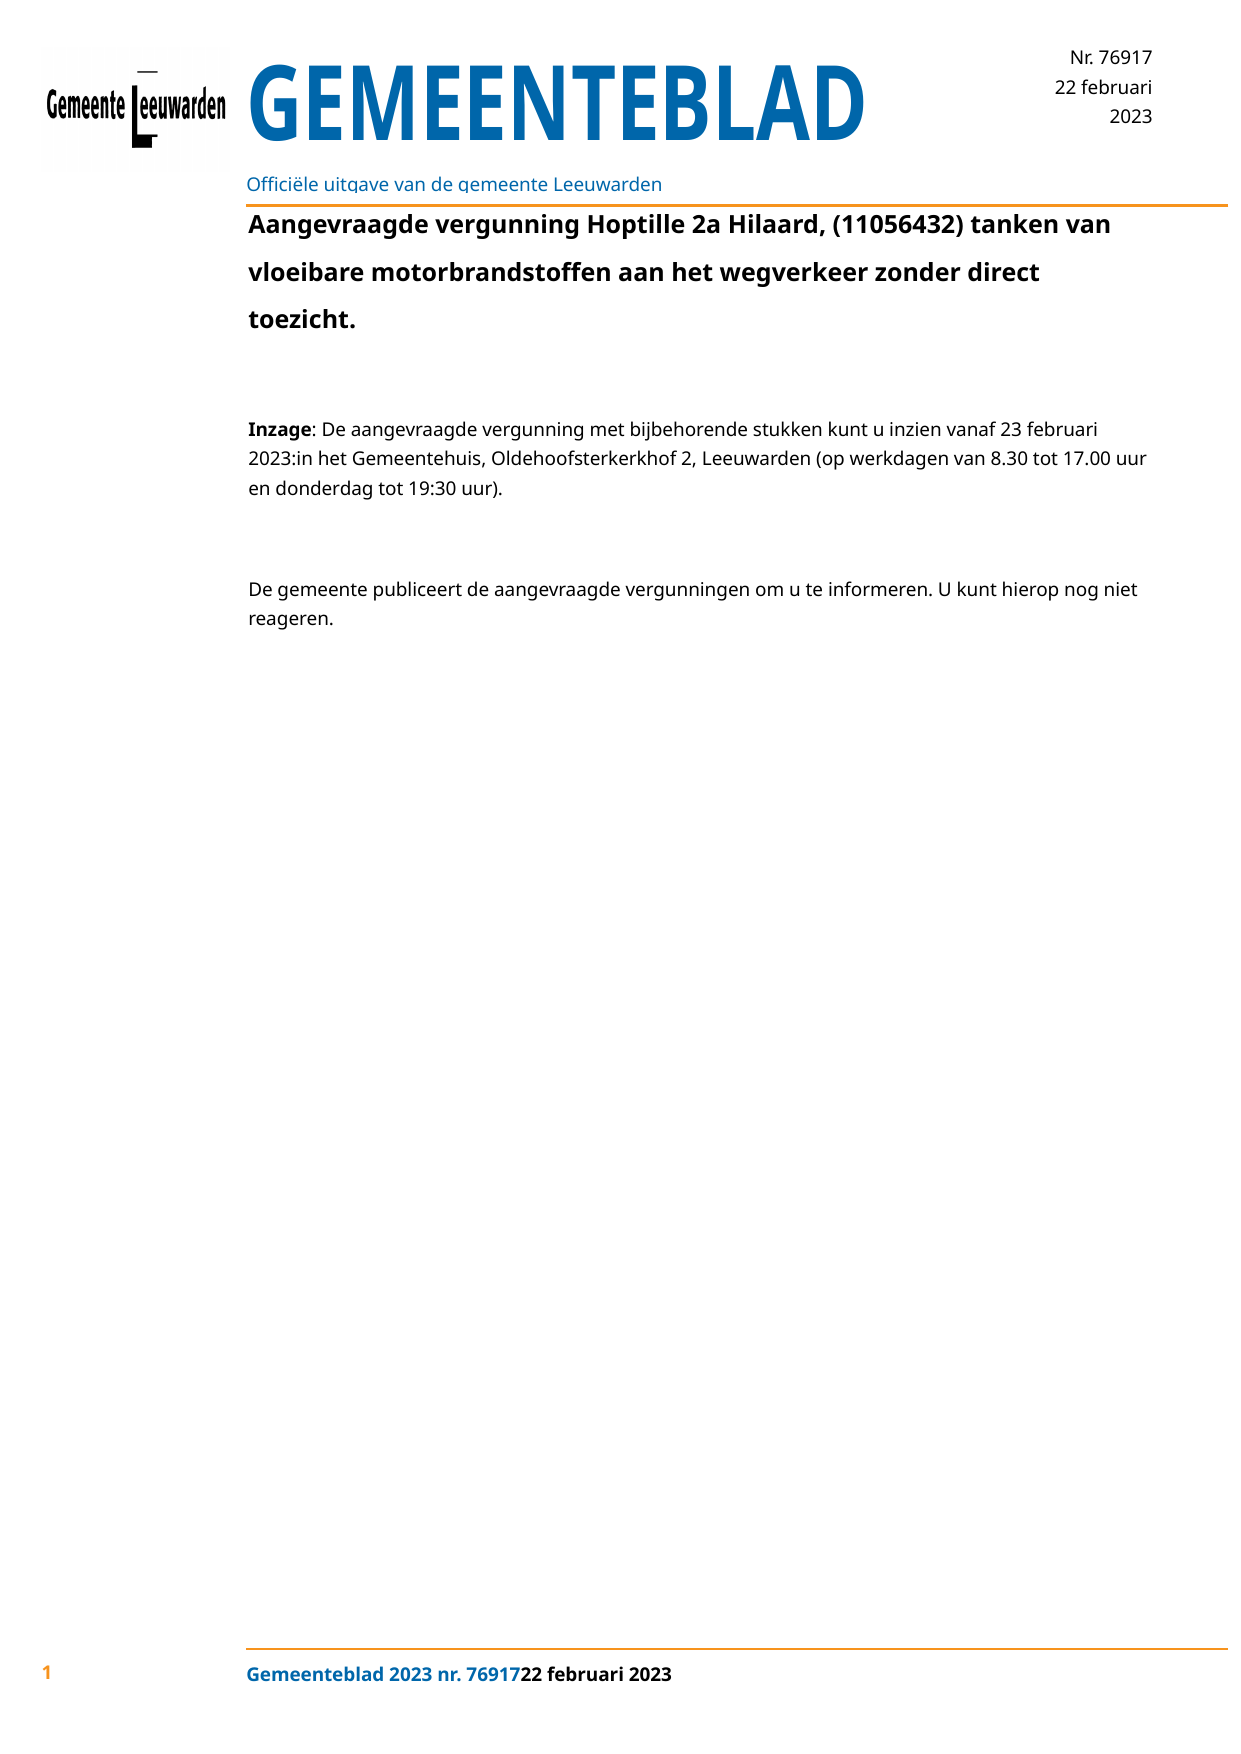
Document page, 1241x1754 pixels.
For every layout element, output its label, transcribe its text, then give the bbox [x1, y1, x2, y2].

text Inzage: De aangevraagde vergunning met bijbehorende stukken kunt u inzien vanaf 23 februari 2023:in het Gemeentehuis, Oldehoofsterkerkhof 2, Leeuwarden (op werkdagen van 8.30 tot 17.00 uur en donderdag tot 19:30 uur). [248, 416, 1152, 501]
text Aangevraagde vergunning Hoptille 2a Hilaard, (11056432) tanken van vloeibare motorbrandstoffen aan het wegverkeer zonder direct toezicht. [248, 207, 1152, 336]
text De gemeente publiceert de aangevraagde vergunningen om u te informeren. U kunt hierop nog niet reageren. [248, 576, 1152, 631]
picture [41, 47, 231, 172]
